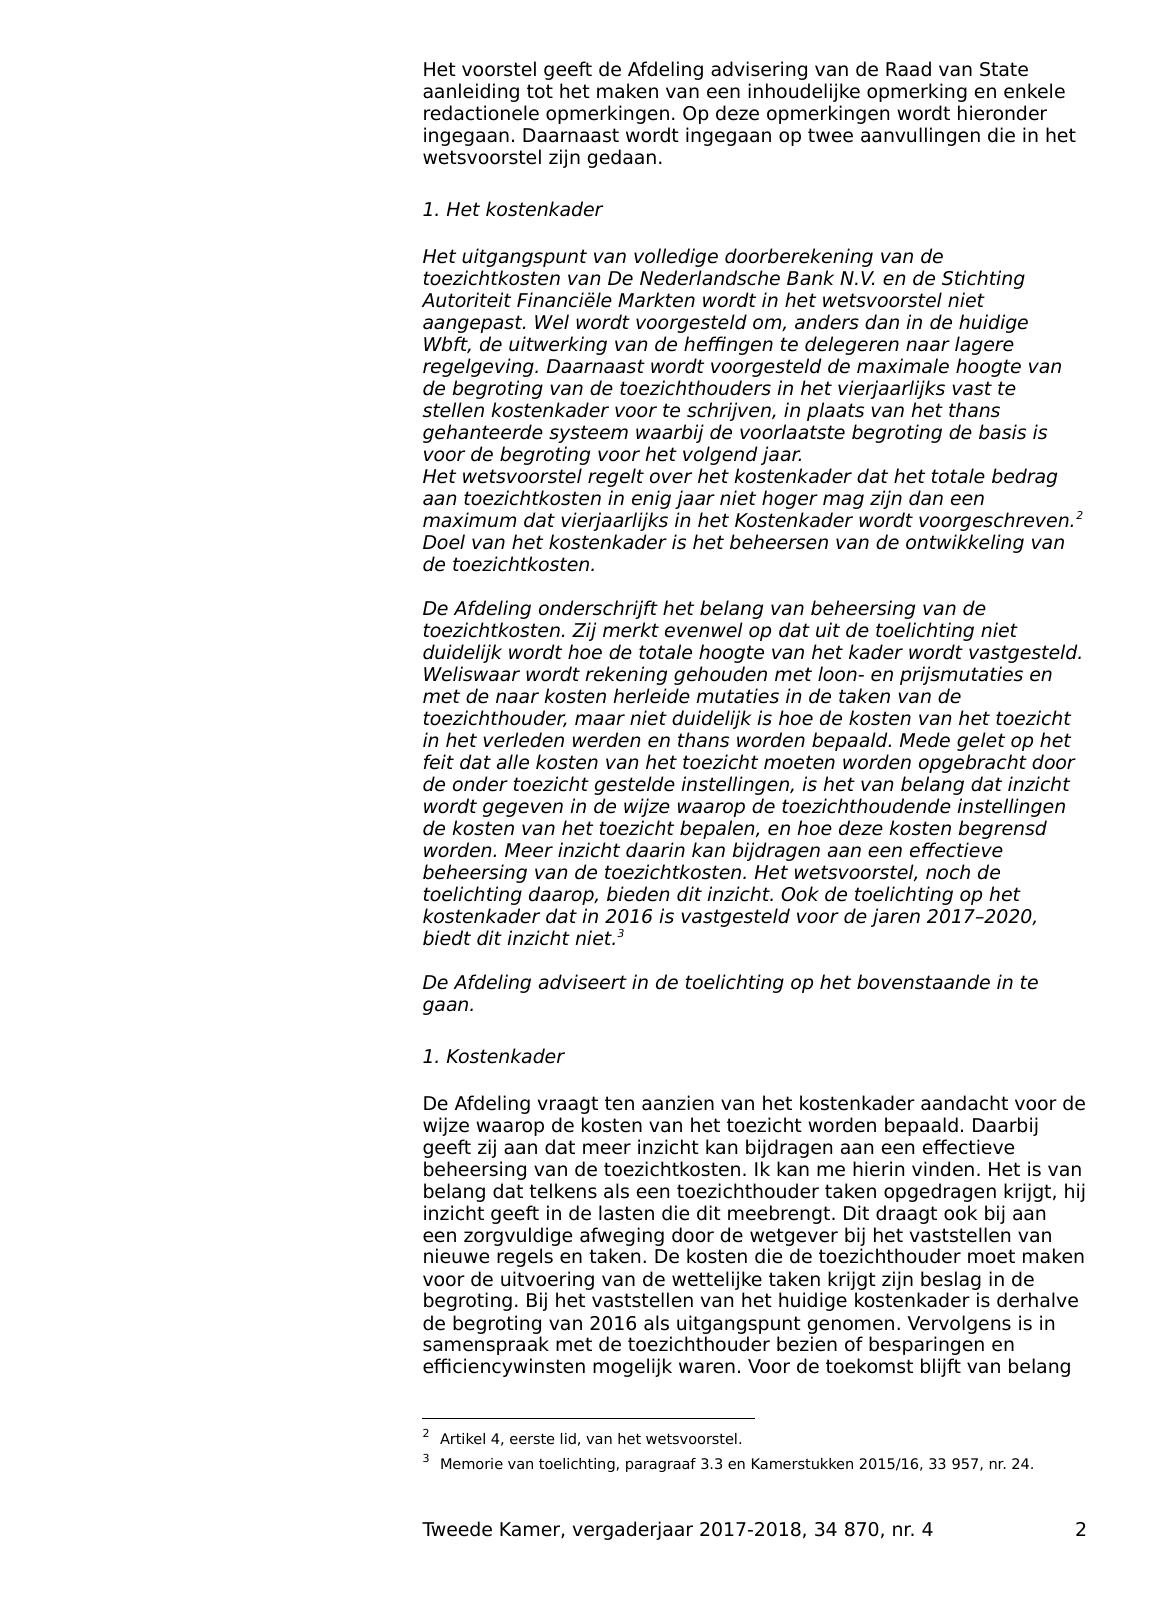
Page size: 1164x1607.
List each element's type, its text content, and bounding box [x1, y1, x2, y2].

text Het wetsvoorstel regelt over het kostenkader dat het totale bedrag aan toezichtkosten in enig jaar niet hoger mag zijn dan een maximum dat vierjaarlijks in het Kostenkader wordt voorgeschreven. Doel van het kostenkader is het beheersen van de ontwikkeling van de toezichtkosten. [422, 466, 1087, 576]
text De Afdeling adviseert in de toelichting op het bovenstaande in te gaan. [422, 972, 1087, 1016]
text Het voorstel geeft de Afdeling advisering van de Raad van State aanleiding tot het maken van een inhoudelijke opmerking en enkele redactionele opmerkingen. Op deze opmerkingen wordt hieronder ingegaan. Daarnaast wordt ingegaan op twee aanvullingen die in het wetsvoorstel zijn gedaan. [422, 59, 1087, 169]
text Memorie van toelichting, paragraaf 3.3 en Kamerstukken 2015/16, 33 957, nr. 24. [422, 1452, 1087, 1474]
subtitle 1. Kostenkader [422, 1046, 1087, 1068]
text Het uitgangspunt van volledige doorberekening van de toezichtkosten van De Nederlandsche Bank N.V. en de Stichting Autoriteit Financiële Markten wordt in het wetsvoorstel niet aangepast. Wel wordt voorgesteld om, anders dan in de huidige Wbft, de uitwerking van de heffingen te delegeren naar lagere regelgeving. Daarnaast wordt voorgesteld de maximale hoogte van de begroting van de toezichthouders in het vierjaarlijks vast te stellen kostenkader voor te schrijven, in plaats van het thans gehanteerde systeem waarbij de voorlaatste begroting de basis is voor de begroting voor het volgend jaar. [422, 246, 1087, 466]
subtitle 1. Het kostenkader [422, 199, 1087, 221]
text De Afdeling vraagt ten aanzien van het kostenkader aandacht voor de wijze waarop de kosten van het toezicht worden bepaald. Daarbij geeft zij aan dat meer inzicht kan bijdragen aan een effectieve beheersing van de toezichtkosten. Ik kan me hierin vinden. Het is van belang dat telkens als een toezichthouder taken opgedragen krijgt, hij inzicht geeft in de lasten die dit meebrengt. Dit draagt ook bij aan een zorgvuldige afweging door de wetgever bij het vaststellen van nieuwe regels en taken. De kosten die de toezichthouder moet maken voor de uitvoering van de wettelijke taken krijgt zijn beslag in de begroting. Bij het vaststellen van het huidige kostenkader is derhalve de begroting van 2016 als uitgangspunt genomen. Vervolgens is in samenspraak met de toezichthouder bezien of besparingen en efficiencywinsten mogelijk waren. Voor de toekomst blijft van belang [422, 1093, 1087, 1378]
text De Afdeling onderschrijft het belang van beheersing van de toezichtkosten. Zij merkt evenwel op dat uit de toelichting niet duidelijk wordt hoe de totale hoogte van het kader wordt vastgesteld. Weliswaar wordt rekening gehouden met loon- en prijsmutaties en met de naar kosten herleide mutaties in de taken van de toezichthouder, maar niet duidelijk is hoe de kosten van het toezicht in het verleden werden en thans worden bepaald. Mede gelet op het feit dat alle kosten van het toezicht moeten worden opgebracht door de onder toezicht gestelde instellingen, is het van belang dat inzicht wordt gegeven in de wijze waarop de toezichthoudende instellingen de kosten van het toezicht bepalen, en hoe deze kosten begrensd worden. Meer inzicht daarin kan bijdragen aan een effectieve beheersing van de toezichtkosten. Het wetsvoorstel, noch de toelichting daarop, bieden dit inzicht. Ook de toelichting op het kostenkader dat in 2016 is vastgesteld voor de jaren 2017–2020, biedt dit inzicht niet. [422, 598, 1087, 949]
text Artikel 4, eerste lid, van het wetsvoorstel. [422, 1427, 1087, 1449]
